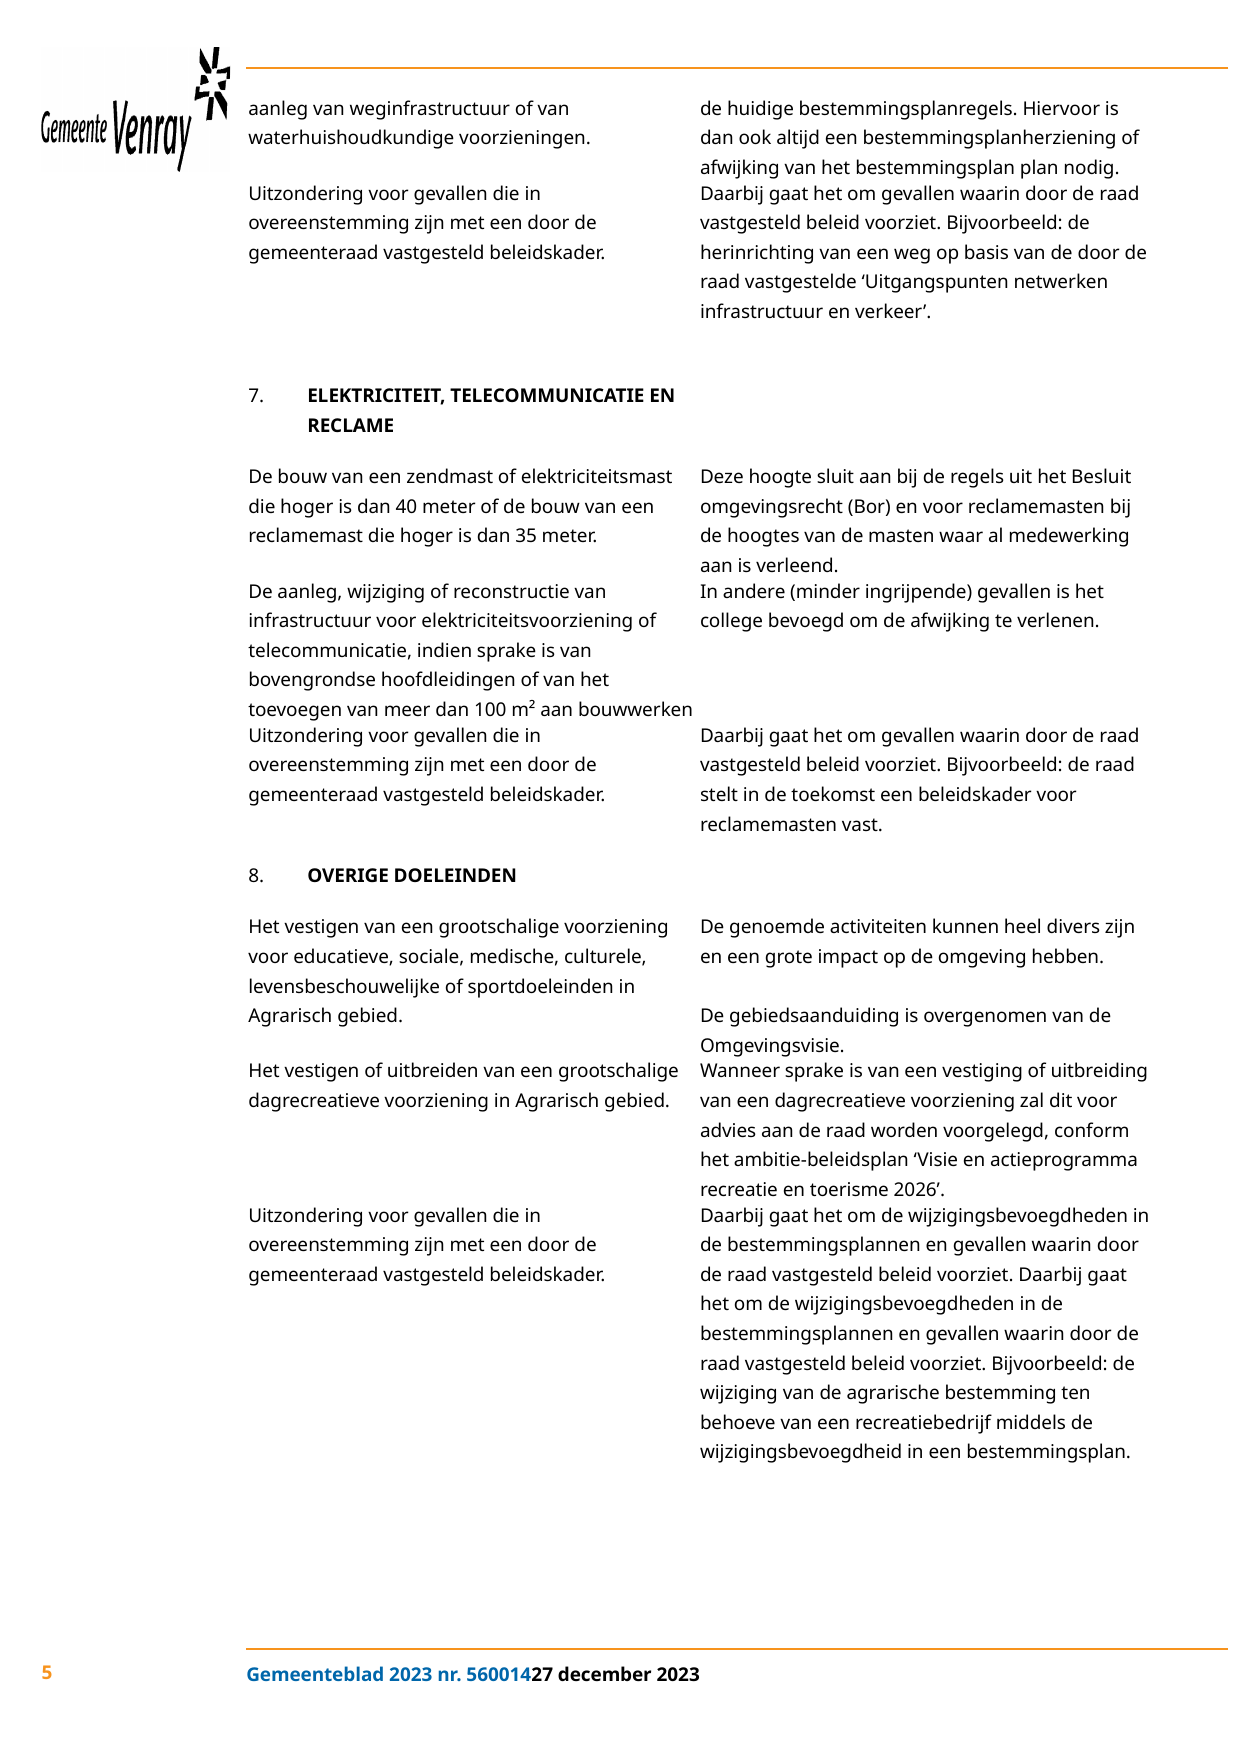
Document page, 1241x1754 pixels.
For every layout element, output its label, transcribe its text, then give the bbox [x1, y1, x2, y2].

table_cell [700, 438, 1152, 463]
table_cell In andere (minder ingrijpende) gevallen is het college bevoegd om de afwijking te verlenen. [700, 578, 1152, 722]
table_cell [248, 836, 700, 862]
table_cell [700, 836, 1152, 862]
table_cell [700, 862, 1152, 888]
table_cell [248, 438, 700, 463]
table_cell Uitzondering voor gevallen die in overeenstemming zijn met een door de gemeenteraad vastgesteld beleidskader. [248, 180, 700, 324]
table_cell [700, 888, 1152, 914]
table_cell Deze hoogte sluit aan bij de regels uit het Besluit omgevingsrecht (Bor) en voor reclamemasten bij de hoogtes van de masten waar al medewerking aan is verleend. [700, 464, 1152, 578]
table_cell Daarbij gaat het om gevallen waarin door de raad vastgesteld beleid voorziet. Bijvoorbeeld: de raad stelt in de toekomst een beleidskader voor reclamemasten vast. [700, 722, 1152, 836]
table_header ELEKTRICITEIT, TELECOMMUNICATIE EN RECLAME [248, 383, 700, 438]
table_cell De genoemde activiteiten kunnen heel divers zijn en een grote impact op de omgeving hebben. De gebiedsaanduiding is overgenomen van de Omgevingsvisie. [700, 914, 1152, 1058]
table_cell Daarbij gaat het om gevallen waarin door de raad vastgesteld beleid voorziet. Bijvoorbeeld: de herinrichting van een weg op basis van de door de raad vastgestelde ‘Uitgangspunten netwerken infrastructuur en verkeer’. [700, 180, 1152, 324]
table_cell Het vestigen of uitbreiden van een grootschalige dagrecreatieve voorziening in Agrarisch gebied. [248, 1058, 700, 1202]
table_cell Wanneer sprake is van een vestiging of uitbreiding van een dagrecreatieve voorziening zal dit voor advies aan de raad worden voorgelegd, conform het ambitie-beleidsplan ‘Visie en actieprogramma recreatie en toerisme 2026’. [700, 1058, 1152, 1202]
table_cell Het vestigen van een grootschalige voorziening voor educatieve, sociale, medische, culturele, levensbeschouwelijke of sportdoeleinden in Agrarisch gebied. [248, 914, 700, 1058]
table_cell aanleg van weginfrastructuur of van waterhuishoudkundige voorzieningen. [248, 95, 700, 180]
table_cell [248, 324, 700, 349]
table_cell Uitzondering voor gevallen die in overeenstemming zijn met een door de gemeenteraad vastgesteld beleidskader. [248, 1202, 700, 1464]
table_cell de huidige bestemmingsplanregels. Hiervoor is dan ook altijd een bestemmingsplanherziening of afwijking van het bestemmingsplan plan nodig. [700, 95, 1152, 180]
picture [41, 47, 231, 172]
table_cell De bouw van een zendmast of elektriciteitsmast die hoger is dan 40 meter of de bouw van een reclamemast die hoger is dan 35 meter. [248, 464, 700, 578]
table_cell [248, 888, 700, 914]
table_header [700, 383, 1152, 438]
table_cell Daarbij gaat het om de wijzigingsbevoegdheden in de bestemmingsplannen en gevallen waarin door de raad vastgesteld beleid voorziet. Daarbij gaat het om de wijzigingsbevoegdheden in de bestemmingsplannen en gevallen waarin door de raad vastgesteld beleid voorziet. Bijvoorbeeld: de wijziging van de agrarische bestemming ten behoeve van een recreatiebedrijf middels de wijzigingsbevoegdheid in een bestemmingsplan. [700, 1202, 1152, 1464]
table_cell De aanleg, wijziging of reconstructie van infrastructuur voor elektriciteitsvoorziening of telecommunicatie, indien sprake is van bovengrondse hoofdleidingen of van het toevoegen van meer dan 100 m² aan bouwwerken [248, 578, 700, 722]
table_cell Uitzondering voor gevallen die in overeenstemming zijn met een door de gemeenteraad vastgesteld beleidskader. [248, 722, 700, 836]
table_cell OVERIGE DOELEINDEN [248, 862, 700, 888]
table_cell [700, 324, 1152, 349]
